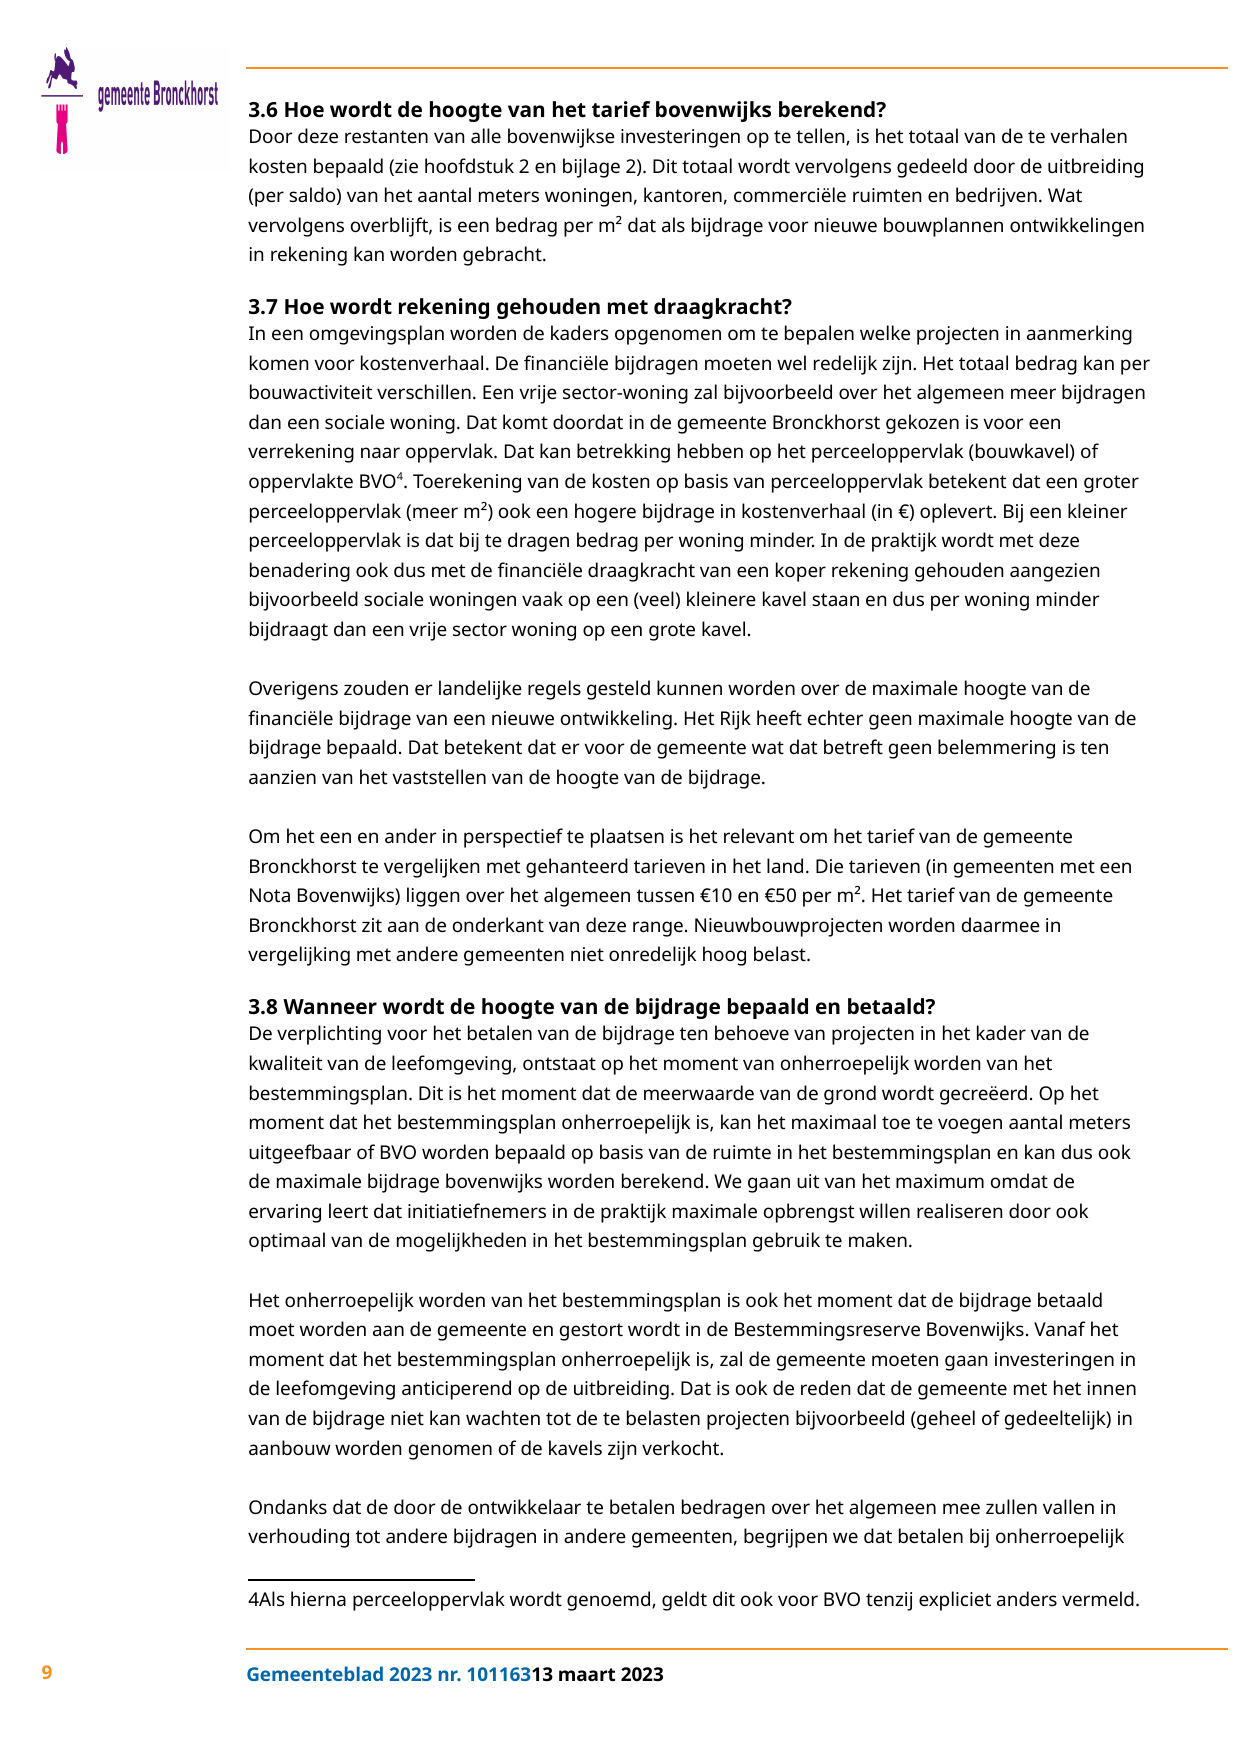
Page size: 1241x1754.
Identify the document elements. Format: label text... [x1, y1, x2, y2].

text Het onherroepelijk worden van het bestemmingsplan is ook het moment dat de bijdrage betaald moet worden aan de gemeente en gestort wordt in de Bestemmingsreserve Bovenwijks. Vanaf het moment dat het bestemmingsplan onherroepelijk is, zal de gemeente moeten gaan investeringen in de leefomgeving anticiperend op de uitbreiding. Dat is ook de reden dat de gemeente met het innen van de bijdrage niet kan wachten tot de te belasten projecten bijvoorbeeld (geheel of gedeeltelijk) in aanbouw worden genomen of de kavels zijn verkocht. [248, 1287, 1152, 1460]
text Overigens zouden er landelijke regels gesteld kunnen worden over de maximale hoogte van de financiële bijdrage van een nieuwe ontwikkeling. Het Rijk heeft echter geen maximale hoogte van de bijdrage bepaald. Dat betekent dat er voor de gemeente wat dat betreft geen belemmering is ten aanzien van het vaststellen van de hoogte van de bijdrage. [248, 675, 1152, 790]
text De verplichting voor het betalen van de bijdrage ten behoeve van projecten in het kader van de kwaliteit van de leefomgeving, ontstaat op het moment van onherroepelijk worden van het bestemmingsplan. Dit is het moment dat de meerwaarde van de grond wordt gecreëerd. Op het moment dat het bestemmingsplan onherroepelijk is, kan het maximaal toe te voegen aantal meters uitgeefbaar of BVO worden bepaald op basis van de ruimte in het bestemmingsplan en kan dus ook de maximale bijdrage bovenwijks worden berekend. We gaan uit van het maximum omdat de ervaring leert dat initiatiefnemers in de praktijk maximale opbrengst willen realiseren door ook optimaal van de mogelijkheden in het bestemmingsplan gebruik te maken. [248, 1021, 1152, 1253]
text In een omgevingsplan worden de kaders opgenomen om te bepalen welke projecten in aanmerking komen voor kostenverhaal. De financiële bijdragen moeten wel redelijk zijn. Het totaal bedrag kan per bouwactiviteit verschillen. Een vrije sector-woning zal bijvoorbeeld over het algemeen meer bijdragen dan een sociale woning. Dat komt doordat in de gemeente Bronckhorst gekozen is voor een verrekening naar oppervlak. Dat kan betrekking hebben op het perceeloppervlak (bouwkavel) of oppervlakte BVO. Toerekening van de kosten op basis van perceeloppervlak betekent dat een groter perceeloppervlak (meer m²) ook een hogere bijdrage in kostenverhaal (in €) oplevert. Bij een kleiner perceeloppervlak is dat bij te dragen bedrag per woning minder. In de praktijk wordt met deze benadering ook dus met de financiële draagkracht van een koper rekening gehouden aangezien bijvoorbeeld sociale woningen vaak op een (veel) kleinere kavel staan en dus per woning minder bijdraagt dan een vrije sector woning op een grote kavel. [248, 320, 1152, 642]
text Als hierna perceeloppervlak wordt genoemd, geldt dit ook voor BVO tenzij expliciet anders vermeld. [248, 1586, 1152, 1612]
text 3.8 Wanneer wordt de hoogte van de bijdrage bepaald en betaald? [248, 992, 1152, 1021]
text 3.7 Hoe wordt rekening gehouden met draagkracht? [248, 292, 1152, 320]
text Ondanks dat de door de ontwikkelaar te betalen bedragen over het algemeen mee zullen vallen in verhouding tot andere bijdragen in andere gemeenten, begrijpen we dat betalen bij onherroepelijk [248, 1494, 1152, 1549]
text 3.6 Hoe wordt de hoogte van het tarief bovenwijks berekend? [248, 95, 1152, 123]
text Door deze restanten van alle bovenwijkse investeringen op te tellen, is het totaal van de te verhalen kosten bepaald (zie hoofdstuk 2 en bijlage 2). Dit totaal wordt vervolgens gedeeld door de uitbreiding (per saldo) van het aantal meters woningen, kantoren, commerciële ruimten en bedrijven. Wat vervolgens overblijft, is een bedrag per m² dat als bijdrage voor nieuwe bouwplannen ontwikkelingen in rekening kan worden gebracht. [248, 123, 1152, 267]
picture [41, 47, 231, 172]
text Om het een en ander in perspectief te plaatsen is het relevant om het tarief van de gemeente Bronckhorst te vergelijken met gehanteerd tarieven in het land. Die tarieven (in gemeenten met een Nota Bovenwijks) liggen over het algemeen tussen €10 en €50 per m². Het tarief van de gemeente Bronckhorst zit aan de onderkant van deze range. Nieuwbouwprojecten worden daarmee in vergelijking met andere gemeenten niet onredelijk hoog belast. [248, 823, 1152, 967]
